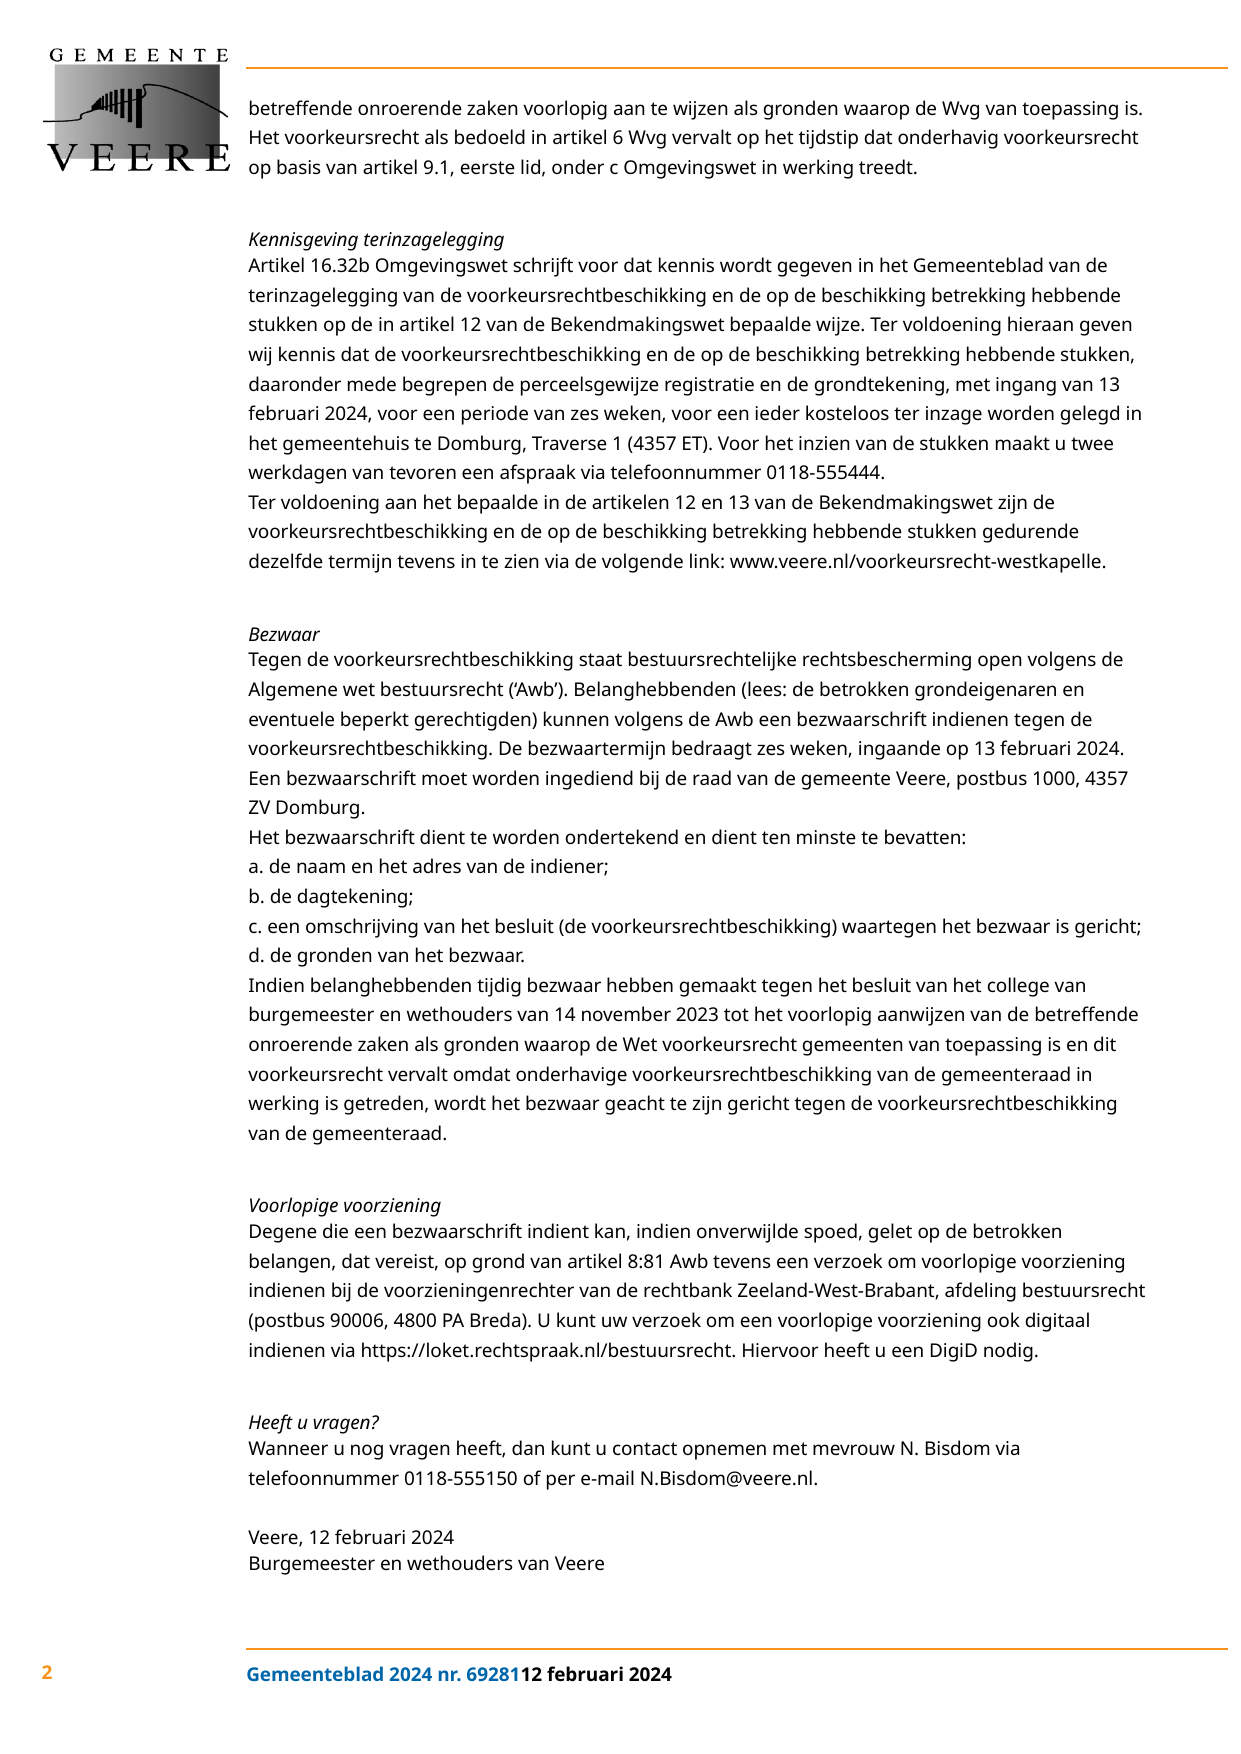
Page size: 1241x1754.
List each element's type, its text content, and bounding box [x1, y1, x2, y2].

text Kennisgeving terinzagelegging [248, 227, 1152, 252]
text Bezwaar [248, 621, 1152, 647]
text Degene die een bezwaarschrift indient kan, indien onverwijlde spoed, gelet op de betrokken belangen, dat vereist, op grond van artikel 8:81 Awb tevens een verzoek om voorlopige voorziening indienen bij de voorzieningenrechter van de rechtbank Zeeland-West-Brabant, afdeling bestuursrecht (postbus 90006, 4800 PA Breda). U kunt uw verzoek om een voorlopige voorziening ook digitaal indienen via https://loket.rechtspraak.nl/bestuursrecht. Hiervoor heeft u een DigiD nodig. [248, 1218, 1152, 1362]
text Artikel 16.32b Omgevingswet schrijft voor dat kennis wordt gegeven in het Gemeenteblad van de terinzagelegging van de voorkeursrechtbeschikking en de op de beschikking betrekking hebbende stukken op de in artikel 12 van de Bekendmakingswet bepaalde wijze. Ter voldoening hieraan geven wij kennis dat de voorkeursrechtbeschikking en de op de beschikking betrekking hebbende stukken, daaronder mede begrepen de perceelsgewijze registratie en de grondtekening, met ingang van 13 februari 2024, voor een periode van zes weken, voor een ieder kosteloos ter inzage worden gelegd in het gemeentehuis te Domburg, Traverse 1 (4357 ET). Voor het inzien van de stukken maakt u twee werkdagen van tevoren een afspraak via telefoonnummer 0118-555444. [248, 252, 1152, 485]
text Het bezwaarschrift dient te worden ondertekend en dient ten minste te bevatten: [248, 824, 1152, 850]
text betreffende onroerende zaken voorlopig aan te wijzen als gronden waarop de Wvg van toepassing is. Het voorkeursrecht als bedoeld in artikel 6 Wvg vervalt op het tijdstip dat onderhavig voorkeursrecht op basis van artikel 9.1, eerste lid, onder c Omgevingswet in werking treedt. [248, 95, 1152, 180]
picture [41, 47, 231, 172]
text Burgemeester en wethouders van Veere [248, 1550, 1152, 1575]
text Veere, 12 februari 2024 [248, 1524, 1152, 1550]
text Heeft u vragen? [248, 1409, 1152, 1435]
text Indien belanghebbenden tijdig bezwaar hebben gemaakt tegen het besluit van het college van burgemeester en wethouders van 14 november 2023 tot het voorlopig aanwijzen van de betreffende onroerende zaken als gronden waarop de Wet voorkeursrecht gemeenten van toepassing is en dit voorkeursrecht vervalt omdat onderhavige voorkeursrechtbeschikking van de gemeenteraad in werking is getreden, wordt het bezwaar geacht te zijn gericht tegen de voorkeursrechtbeschikking van de gemeenteraad. [248, 972, 1152, 1146]
text c. een omschrijving van het besluit (de voorkeursrechtbeschikking) waartegen het bezwaar is gericht; [248, 913, 1152, 939]
text Tegen de voorkeursrechtbeschikking staat bestuursrechtelijke rechtsbescherming open volgens de Algemene wet bestuursrecht (‘Awb’). Belanghebbenden (lees: de betrokken grondeigenaren en eventuele beperkt gerechtigden) kunnen volgens de Awb een bezwaarschrift indienen tegen de voorkeursrechtbeschikking. De bezwaartermijn bedraagt zes weken, ingaande op 13 februari 2024. Een bezwaarschrift moet worden ingediend bij de raad van de gemeente Veere, postbus 1000, 4357 ZV Domburg. [248, 647, 1152, 820]
text b. de dagtekening; [248, 883, 1152, 909]
text Wanneer u nog vragen heeft, dan kunt u contact opnemen met mevrouw N. Bisdom via telefoonnummer 0118-555150 of per e-mail N.Bisdom@veere.nl. [248, 1435, 1152, 1491]
text Voorlopige voorziening [248, 1193, 1152, 1218]
text a. de naam en het adres van de indiener; [248, 854, 1152, 879]
text Ter voldoening aan het bepaalde in de artikelen 12 en 13 van de Bekendmakingswet zijn de voorkeursrechtbeschikking en de op de beschikking betrekking hebbende stukken gedurende dezelfde termijn tevens in te zien via de volgende link: www.veere.nl/voorkeursrecht-westkapelle. [248, 489, 1152, 574]
text d. de gronden van het bezwaar. [248, 942, 1152, 968]
